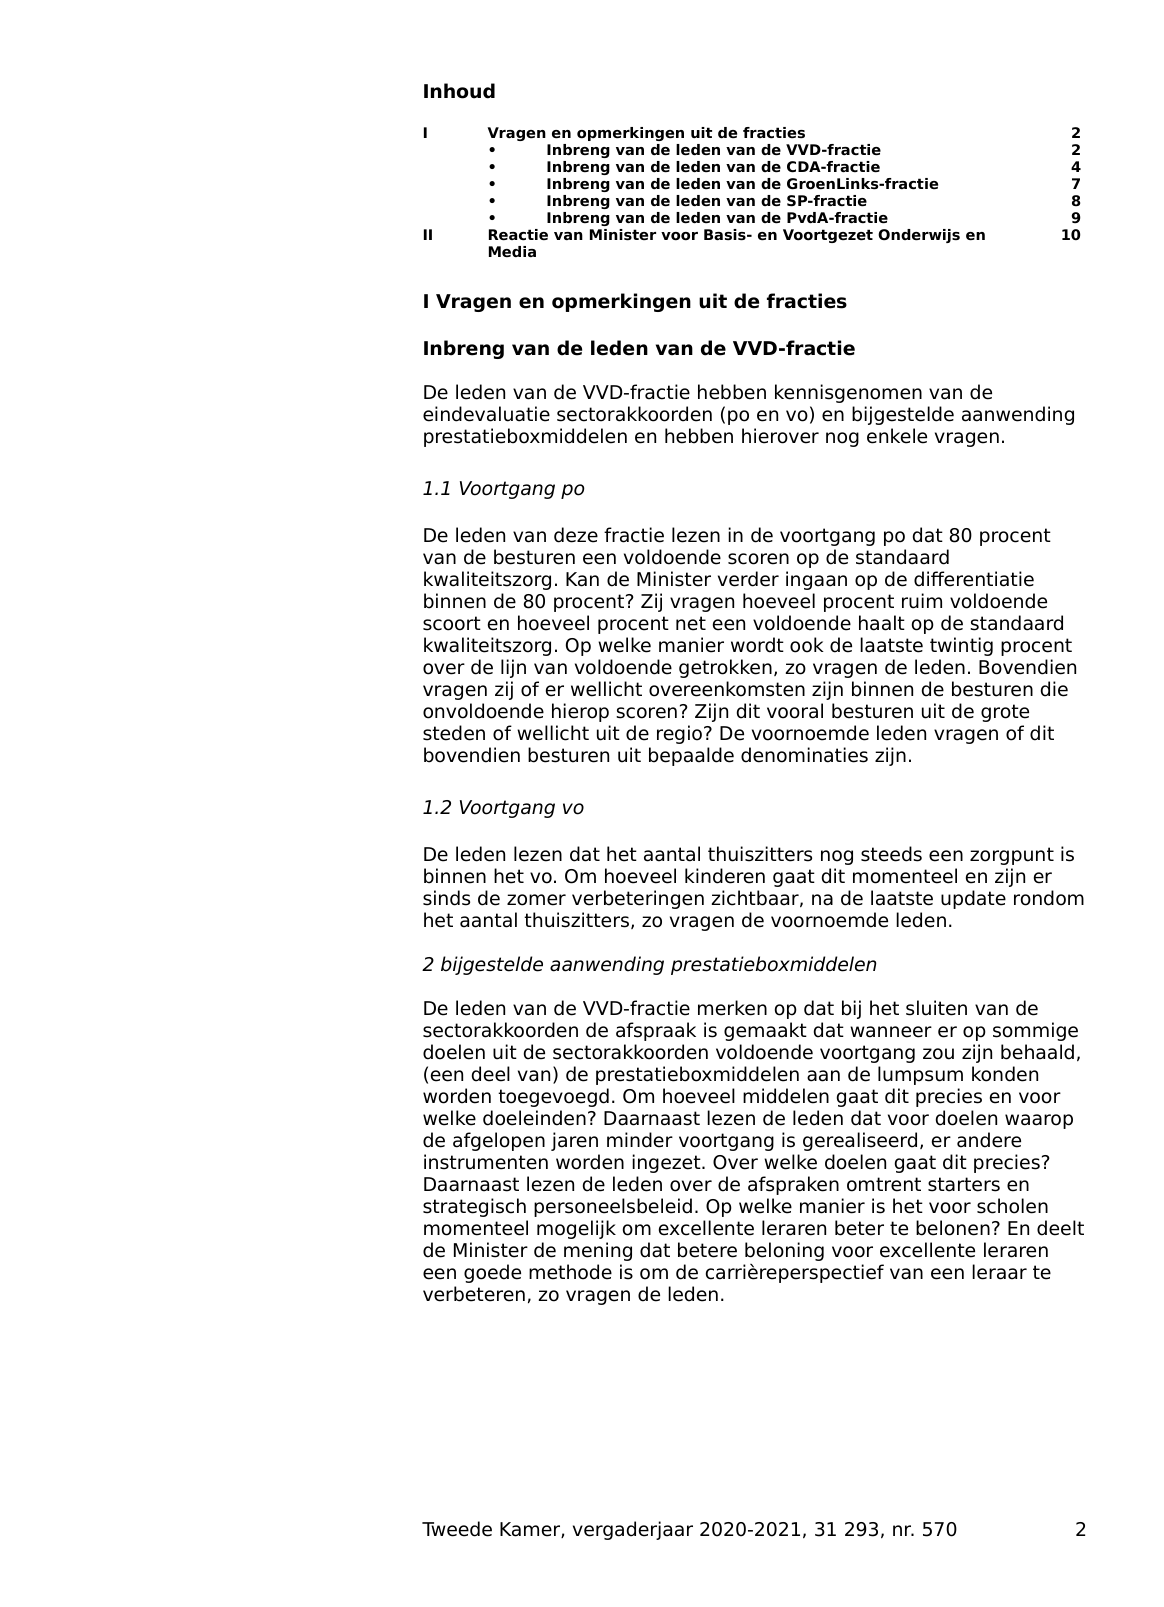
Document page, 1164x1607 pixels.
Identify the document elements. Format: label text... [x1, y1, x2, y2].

table_cell [422, 210, 481, 227]
table_cell 8 [1013, 193, 1087, 210]
table_cell Inbreng van de leden van de VVD-fractie [540, 142, 1013, 159]
table_header 2 [1013, 125, 1087, 142]
table_cell 7 [1013, 176, 1087, 193]
table_cell [422, 159, 481, 176]
table_cell [422, 193, 481, 210]
table_cell • [481, 159, 540, 176]
text De leden lezen dat het aantal thuiszitters nog steeds een zorgpunt is binnen het vo. Om hoeveel kinderen gaat dit momenteel en zijn er sinds de zomer verbeteringen zichtbaar, na de laatste update rondom het aantal thuiszitters, zo vragen de voornoemde leden. [422, 844, 1087, 932]
subtitle I Vragen en opmerkingen uit de fracties [422, 291, 1087, 313]
subtitle Inbreng van de leden van de VVD-fractie [422, 338, 1087, 360]
text De leden van de VVD-fractie merken op dat bij het sluiten van de sectorakkoorden de afspraak is gemaakt dat wanneer er op sommige doelen uit de sectorakkoorden voldoende voortgang zou zijn behaald, (een deel van) de prestatieboxmiddelen aan de lumpsum konden worden toegevoegd. Om hoeveel middelen gaat dit precies en voor welke doeleinden? Daarnaast lezen de leden dat voor doelen waarop de afgelopen jaren minder voortgang is gerealiseerd, er andere instrumenten worden ingezet. Over welke doelen gaat dit precies? [422, 998, 1087, 1174]
text De leden van deze fractie lezen in de voortgang po dat 80 procent van de besturen een voldoende scoren op de standaard kwaliteitszorg. Kan de Minister verder ingaan op de differentiatie binnen de 80 procent? Zij vragen hoeveel procent ruim voldoende scoort en hoeveel procent net een voldoende haalt op de standaard kwaliteitszorg. Op welke manier wordt ook de laatste twintig procent over de lijn van voldoende getrokken, zo vragen de leden. Bovendien vragen zij of er wellicht overeenkomsten zijn binnen de besturen die onvoldoende hierop scoren? Zijn dit vooral besturen uit de grote steden of wellicht uit de regio? De voornoemde leden vragen of dit bovendien besturen uit bepaalde denominaties zijn. [422, 525, 1087, 767]
text De leden van de VVD-fractie hebben kennisgenomen van de eindevaluatie sectorakkoorden (po en vo) en bijgestelde aanwending prestatieboxmiddelen en hebben hierover nog enkele vragen. [422, 382, 1087, 448]
subtitle 2 bijgestelde aanwending prestatieboxmiddelen [422, 954, 1087, 976]
subtitle 1.2 Voortgang vo [422, 797, 1087, 819]
table_cell • [481, 193, 540, 210]
table_cell II [422, 227, 481, 261]
subtitle Inhoud [422, 81, 1087, 103]
table_cell Inbreng van de leden van de SP-fractie [540, 193, 1013, 210]
table_cell [422, 176, 481, 193]
subtitle 1.1 Voortgang po [422, 478, 1087, 500]
table_cell Reactie van Minister voor Basis- en Voortgezet Onderwijs en Media [481, 227, 1013, 261]
table_header Vragen en opmerkingen uit de fracties [481, 125, 1013, 142]
table_cell • [481, 210, 540, 227]
table_cell • [481, 176, 540, 193]
table_cell 9 [1013, 210, 1087, 227]
table_cell 4 [1013, 159, 1087, 176]
text Daarnaast lezen de leden over de afspraken omtrent starters en strategisch personeelsbeleid. Op welke manier is het voor scholen momenteel mogelijk om excellente leraren beter te belonen? En deelt de Minister de mening dat betere beloning voor excellente leraren een goede methode is om de carrièreperspectief van een leraar te verbeteren, zo vragen de leden. [422, 1174, 1087, 1306]
table_cell • [481, 142, 540, 159]
table_cell 2 [1013, 142, 1087, 159]
table_cell 10 [1013, 227, 1087, 261]
table_cell Inbreng van de leden van de CDA-fractie [540, 159, 1013, 176]
table_cell Inbreng van de leden van de PvdA-fractie [540, 210, 1013, 227]
table_header I [422, 125, 481, 142]
table_cell [422, 142, 481, 159]
table_cell Inbreng van de leden van de GroenLinks-fractie [540, 176, 1013, 193]
